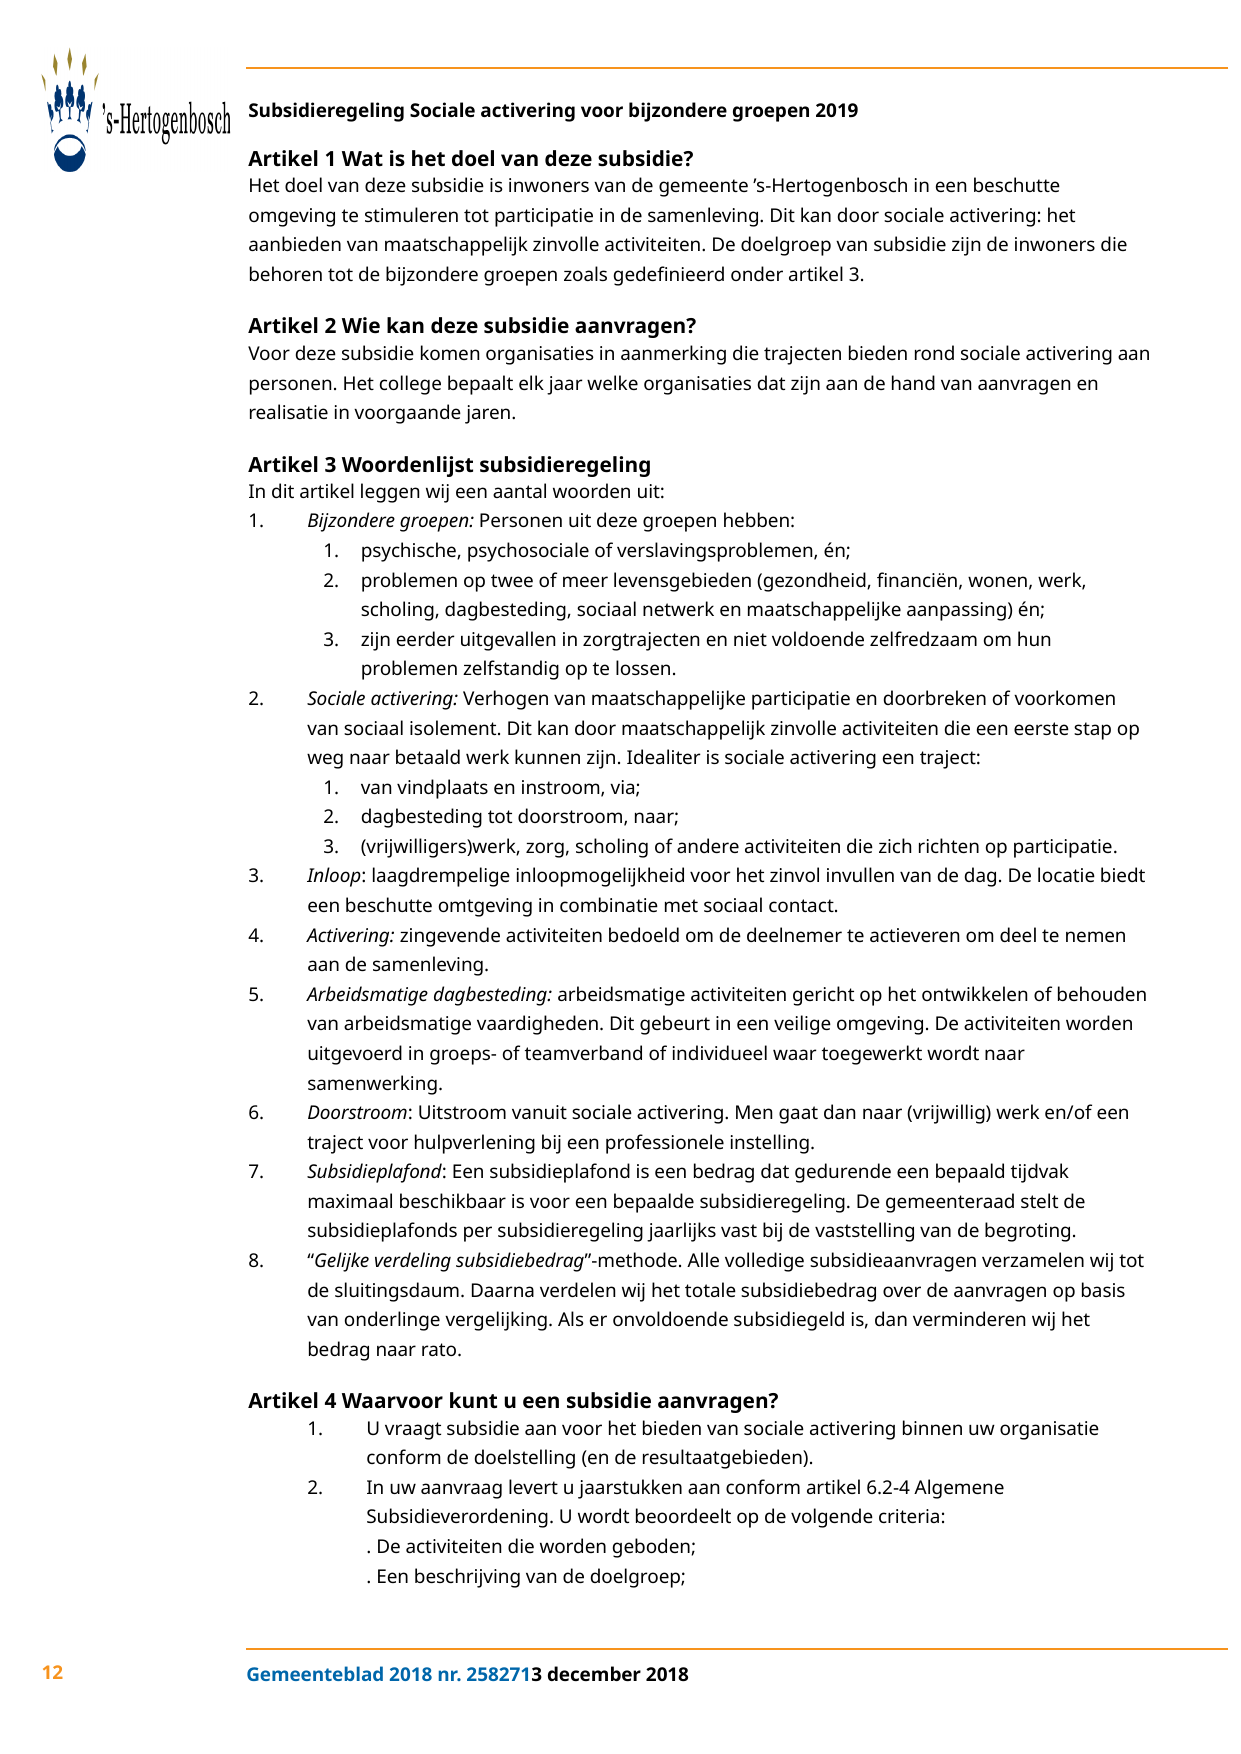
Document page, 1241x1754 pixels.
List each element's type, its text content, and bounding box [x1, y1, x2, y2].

text Artikel 2 Wie kan deze subsidie aanvragen? [248, 312, 1152, 340]
text Artikel 4 Waarvoor kunt u een subsidie aanvragen? [248, 1386, 1152, 1415]
list Doorstroom: Uitstroom vanuit sociale activering. Men gaat dan naar (vrijwillig) werk en/of een traject voor hulpverlening bij een professionele instelling. [248, 1099, 1152, 1155]
text Voor deze subsidie komen organisaties in aanmerking die trajecten bieden rond sociale activering aan personen. Het college bepaalt elk jaar welke organisaties dat zijn aan de hand van aanvragen en realisatie in voorgaande jaren. [248, 340, 1152, 425]
list Activering: zingevende activiteiten bedoeld om de deelnemer te actieveren om deel te nemen aan de samenleving. [248, 922, 1152, 977]
list Subsidieplafond: Een subsidieplafond is een bedrag dat gedurende een bepaald tijdvak maximaal beschikbaar is voor een bepaalde subsidieregeling. De gemeenteraad stelt de subsidieplafonds per subsidieregeling jaarlijks vast bij de vaststelling van de begroting. [248, 1158, 1152, 1243]
list Sociale activering: Verhogen van maatschappelijke participatie en doorbreken of voorkomen van sociaal isolement. Dit kan door maatschappelijk zinvolle activiteiten die een eerste stap op weg naar betaald werk kunnen zijn. Idealiter is sociale activering een traject: [248, 685, 1152, 770]
text In dit artikel leggen wij een aantal woorden uit: [248, 478, 1152, 504]
list “Gelijke verdeling subsidiebedrag”-methode. Alle volledige subsidieaanvragen verzamelen wij tot de sluitingsdaum. Daarna verdelen wij het totale subsidiebedrag over de aanvragen op basis van onderlinge vergelijking. Als er onvoldoende subsidiegeld is, dan verminderen wij het bedrag naar rato. [248, 1247, 1152, 1362]
list . Een beschrijving van de doelgroep; [307, 1563, 1152, 1588]
list Arbeidsmatige dagbesteding: arbeidsmatige activiteiten gericht op het ontwikkelen of behouden van arbeidsmatige vaardigheden. Dit gebeurt in een veilige omgeving. De activiteiten worden uitgevoerd in groeps- of teamverband of individueel waar toegewerkt wordt naar samenwerking. [248, 981, 1152, 1096]
text Artikel 3 Woordenlijst subsidieregeling [248, 450, 1152, 478]
text Het doel van deze subsidie is inwoners van de gemeente ’s-Hertogenbosch in een beschutte omgeving te stimuleren tot participatie in de samenleving. Dit kan door sociale activering: het aanbieden van maatschappelijk zinvolle activiteiten. De doelgroep van subsidie zijn de inwoners die behoren tot de bijzondere groepen zoals gedefinieerd onder artikel 3. [248, 172, 1152, 287]
list . De activiteiten die worden geboden; [307, 1533, 1152, 1559]
list In uw aanvraag levert u jaarstukken aan conform artikel 6.2-4 Algemene Subsidieverordening. U wordt beoordeelt op de volgende criteria: [307, 1474, 1152, 1529]
list (vrijwilligers)werk, zorg, scholing of andere activiteiten die zich richten op participatie. [323, 833, 1152, 859]
list U vraagt subsidie aan voor het bieden van sociale activering binnen uw organisatie conform de doelstelling (en de resultaatgebieden). [307, 1415, 1152, 1470]
list psychische, psychosociale of verslavingsproblemen, én; [323, 537, 1152, 563]
list zijn eerder uitgevallen in zorgtrajecten en niet voldoende zelfredzaam om hun problemen zelfstandig op te lossen. [323, 626, 1152, 681]
text Artikel 1 Wat is het doel van deze subsidie? [248, 144, 1152, 172]
picture [41, 47, 231, 172]
list problemen op twee of meer levensgebieden (gezondheid, financiën, wonen, werk, scholing, dagbesteding, sociaal netwerk en maatschappelijke aanpassing) én; [323, 567, 1152, 622]
list van vindplaats en instroom, via; [323, 774, 1152, 800]
text Subsidieregeling Sociale activering voor bijzondere groepen 2019 [248, 95, 1152, 123]
list Bijzondere groepen: Personen uit deze groepen hebben: [248, 508, 1152, 533]
list dagbesteding tot doorstroom, naar; [323, 803, 1152, 829]
list Inloop: laagdrempelige inloopmogelijkheid voor het zinvol invullen van de dag. De locatie biedt een beschutte omtgeving in combinatie met sociaal contact. [248, 863, 1152, 918]
